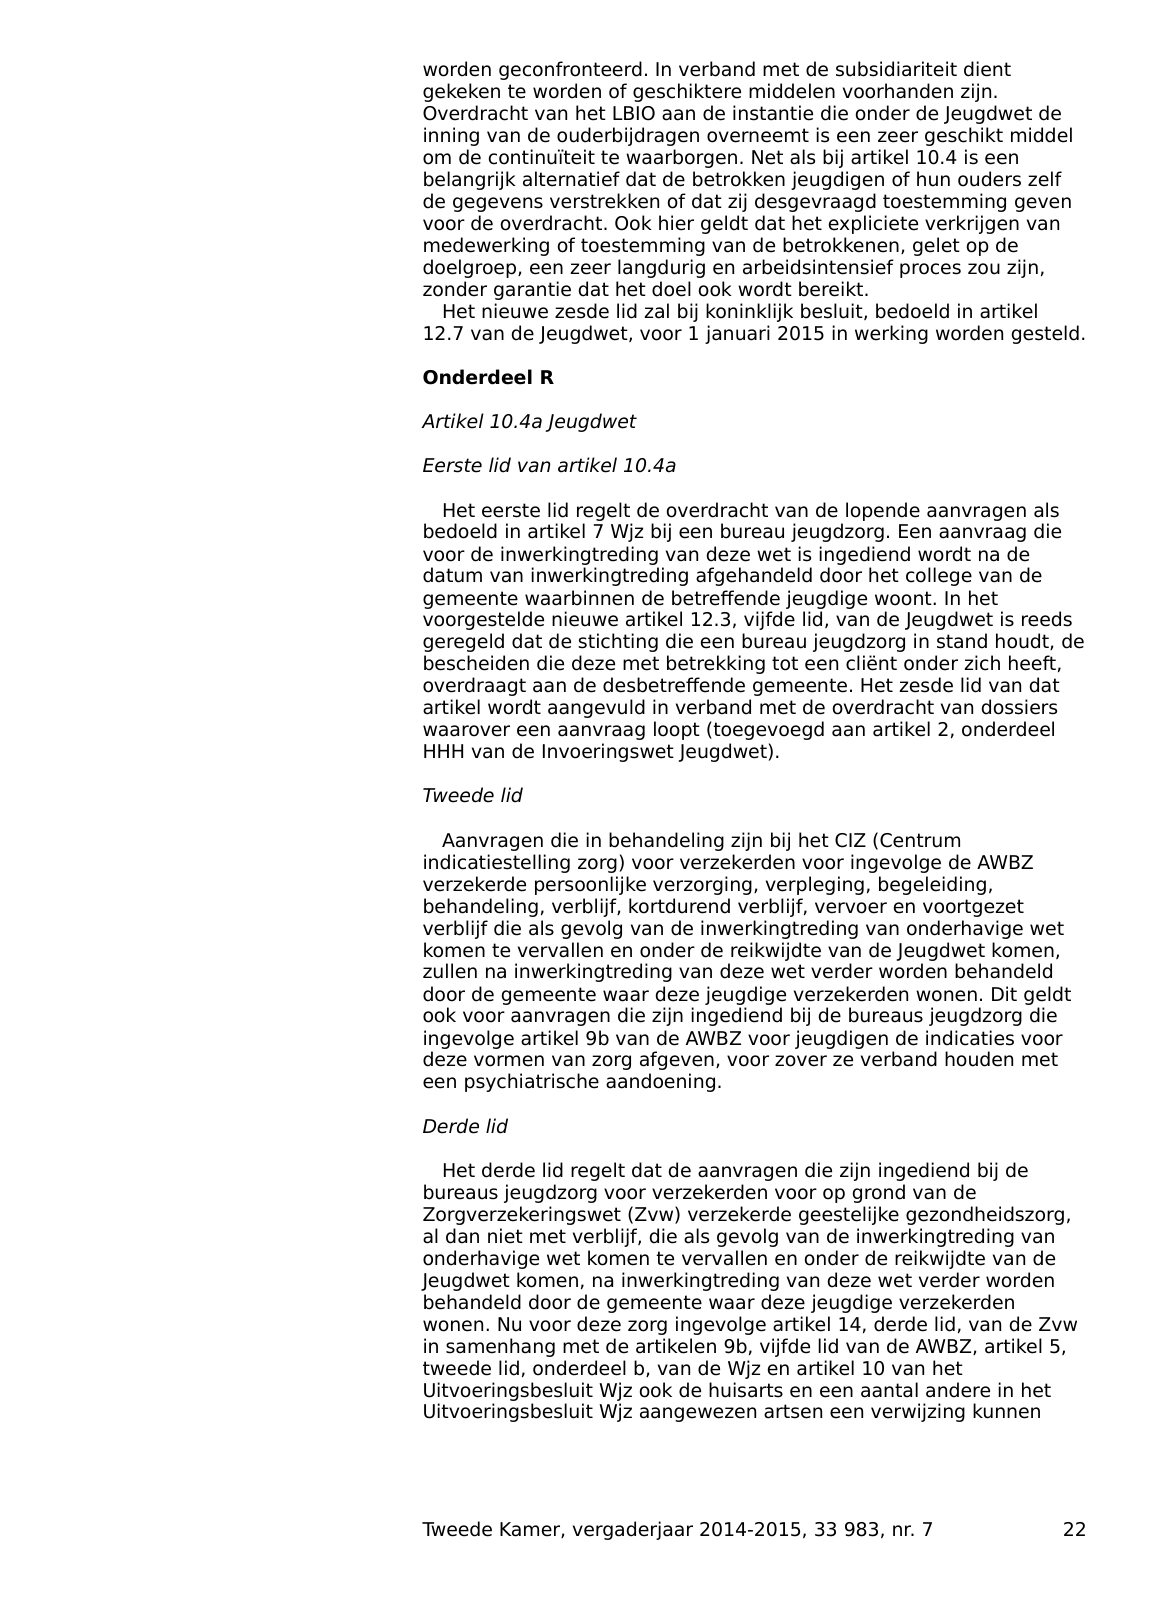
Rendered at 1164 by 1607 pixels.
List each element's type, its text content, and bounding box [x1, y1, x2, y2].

text Aanvragen die in behandeling zijn bij het CIZ (Centrum indicatiestelling zorg) voor verzekerden voor ingevolge de AWBZ verzekerde persoonlijke verzorging, verpleging, begeleiding, behandeling, verblijf, kortdurend verblijf, vervoer en voortgezet verblijf die als gevolg van de inwerkingtreding van onderhavige wet komen te vervallen en onder de reikwijdte van de Jeugdwet komen, zullen na inwerkingtreding van deze wet verder worden behandeld door de gemeente waar deze jeugdige verzekerden wonen. Dit geldt ook voor aanvragen die zijn ingediend bij de bureaus jeugdzorg die ingevolge artikel 9b van de AWBZ voor jeugdigen de indicaties voor deze vormen van zorg afgeven, voor zover ze verband houden met een psychiatrische aandoening. [422, 829, 1087, 1093]
text Het nieuwe zesde lid zal bij koninklijk besluit, bedoeld in artikel 12.7 van de Jeugdwet, voor 1 januari 2015 in werking worden gesteld. [422, 301, 1087, 345]
text Het eerste lid regelt de overdracht van de lopende aanvragen als bedoeld in artikel 7 Wjz bij een bureau jeugdzorg. Een aanvraag die voor de inwerkingtreding van deze wet is ingediend wordt na de datum van inwerkingtreding afgehandeld door het college van de gemeente waarbinnen de betreffende jeugdige woont. In het voorgestelde nieuwe artikel 12.3, vijfde lid, van de Jeugdwet is reeds geregeld dat de stichting die een bureau jeugdzorg in stand houdt, de bescheiden die deze met betrekking tot een cliënt onder zich heeft, overdraagt aan de desbetreffende gemeente. Het zesde lid van dat artikel wordt aangevuld in verband met de overdracht van dossiers waarover een aanvraag loopt (toegevoegd aan artikel 2, onderdeel HHH van de Invoeringswet Jeugdwet). [422, 499, 1087, 763]
subtitle Eerste lid van artikel 10.4a [422, 455, 1087, 477]
text worden geconfronteerd. In verband met de subsidiariteit dient gekeken te worden of geschiktere middelen voorhanden zijn. Overdracht van het LBIO aan de instantie die onder de Jeugdwet de inning van de ouderbijdragen overneemt is een zeer geschikt middel om de continuïteit te waarborgen. Net als bij artikel 10.4 is een belangrijk alternatief dat de betrokken jeugdigen of hun ouders zelf de gegevens verstrekken of dat zij desgevraagd toestemming geven voor de overdracht. Ook hier geldt dat het expliciete verkrijgen van medewerking of toestemming van de betrokkenen, gelet op de doelgroep, een zeer langdurig en arbeidsintensief proces zou zijn, zonder garantie dat het doel ook wordt bereikt. [422, 59, 1087, 301]
subtitle Derde lid [422, 1116, 1087, 1137]
subtitle Artikel 10.4a Jeugdwet [422, 411, 1087, 433]
text Het derde lid regelt dat de aanvragen die zijn ingediend bij de bureaus jeugdzorg voor verzekerden voor op grond van de Zorgverzekeringswet (Zvw) verzekerde geestelijke gezondheidszorg, al dan niet met verblijf, die als gevolg van de inwerkingtreding van onderhavige wet komen te vervallen en onder de reikwijdte van de Jeugdwet komen, na inwerkingtreding van deze wet verder worden behandeld door de gemeente waar deze jeugdige verzekerden wonen. Nu voor deze zorg ingevolge artikel 14, derde lid, van de Zvw in samenhang met de artikelen 9b, vijfde lid van de AWBZ, artikel 5, tweede lid, onderdeel b, van de Wjz en artikel 10 van het Uitvoeringsbesluit Wjz ook de huisarts en een aantal andere in het Uitvoeringsbesluit Wjz aangewezen artsen een verwijzing kunnen [422, 1160, 1087, 1423]
subtitle Tweede lid [422, 785, 1087, 807]
subtitle Onderdeel R [422, 367, 1087, 389]
